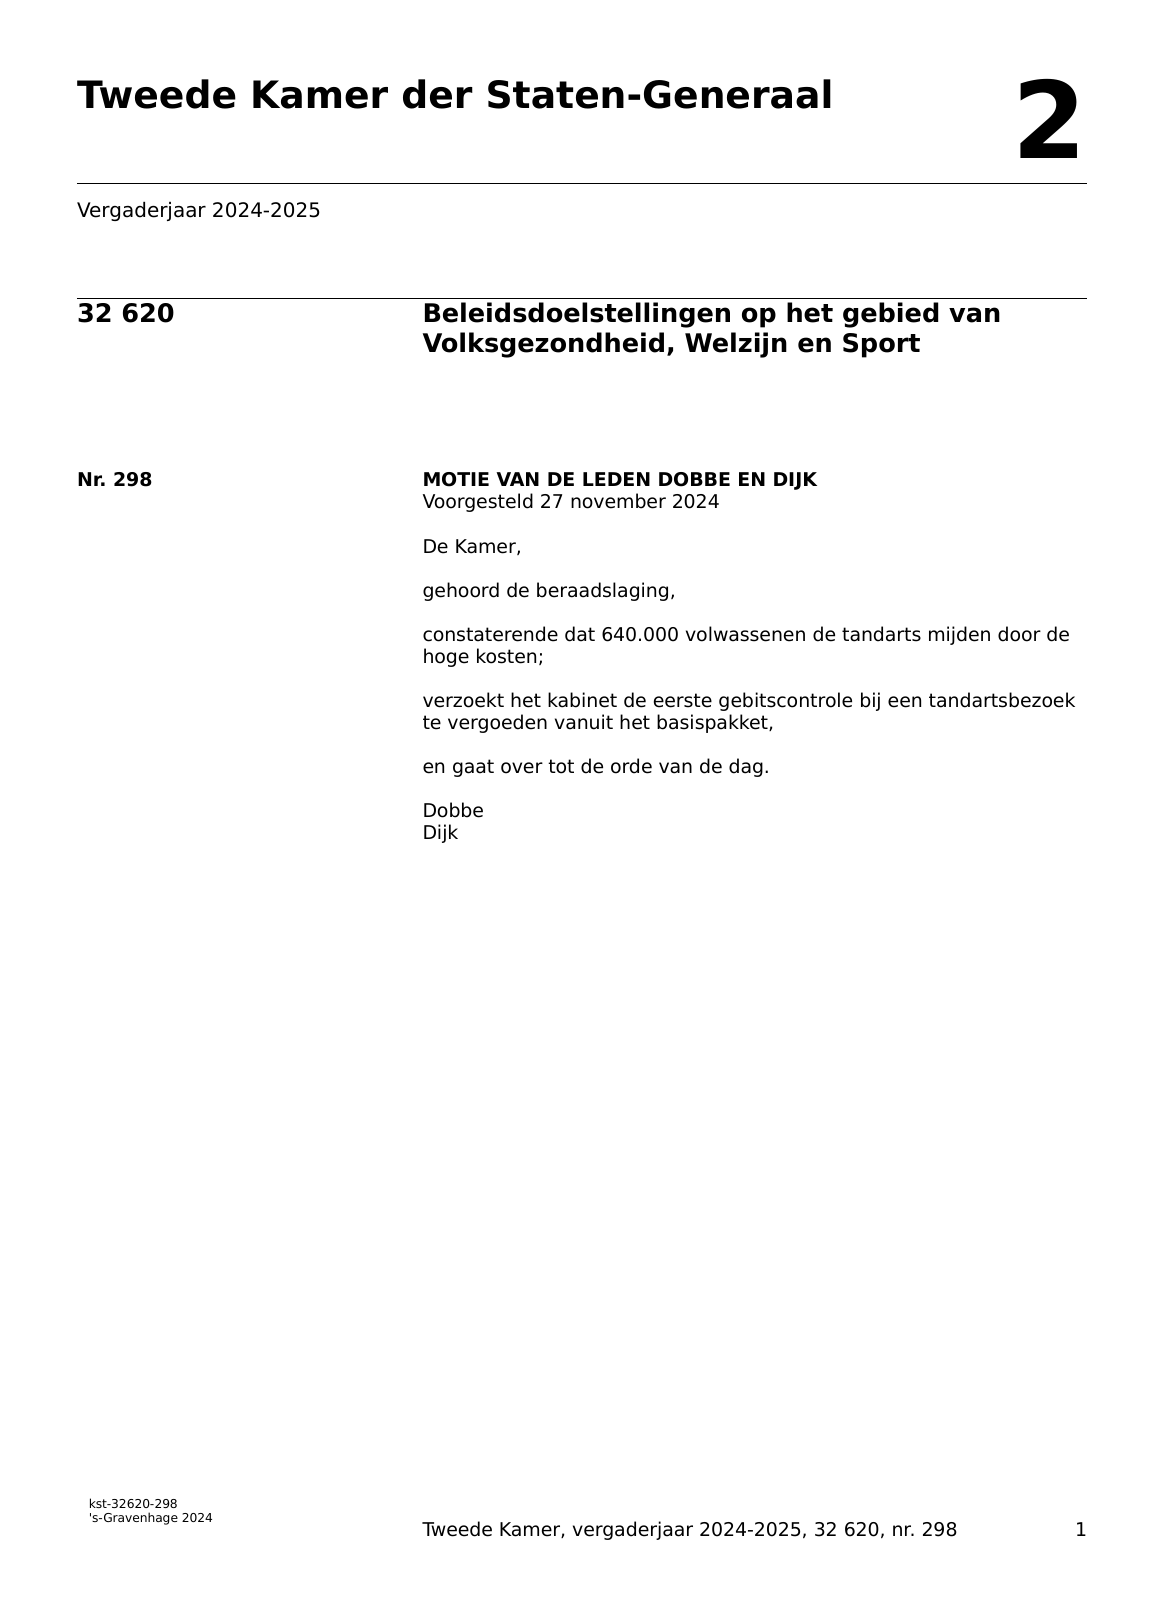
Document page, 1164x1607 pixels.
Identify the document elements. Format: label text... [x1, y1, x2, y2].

text Dijk [422, 822, 1087, 844]
subtitle Nr. 298 MOTIE VAN DE LEDEN DOBBE EN DIJK [77, 469, 1087, 491]
text constaterende dat 640.000 volwassenen de tandarts mijden door de hoge kosten; [422, 624, 1087, 668]
text kst-32620-298 [88, 1497, 323, 1511]
text en gaat over tot de orde van de dag. [422, 756, 1087, 778]
table_header Tweede Kamer der Staten-Generaal [77, 59, 886, 183]
text 's-Gravenhage 2024 [88, 1511, 323, 1525]
subtitle 32 620 Beleidsdoelstellingen op het gebied van Volksgezondheid, Welzijn en Sport [77, 299, 1087, 358]
text verzoekt het kabinet de eerste gebitscontrole bij een tandartsbezoek te vergoeden vanuit het basispakket, [422, 690, 1087, 734]
table_cell Vergaderjaar 2024-2025 [77, 184, 1087, 298]
text De Kamer, [422, 536, 1087, 557]
text gehoord de beraadslaging, [422, 580, 1087, 602]
text Dobbe [422, 800, 1087, 822]
table_header 2 [886, 59, 1087, 183]
text Voorgesteld 27 november 2024 [422, 491, 1087, 513]
